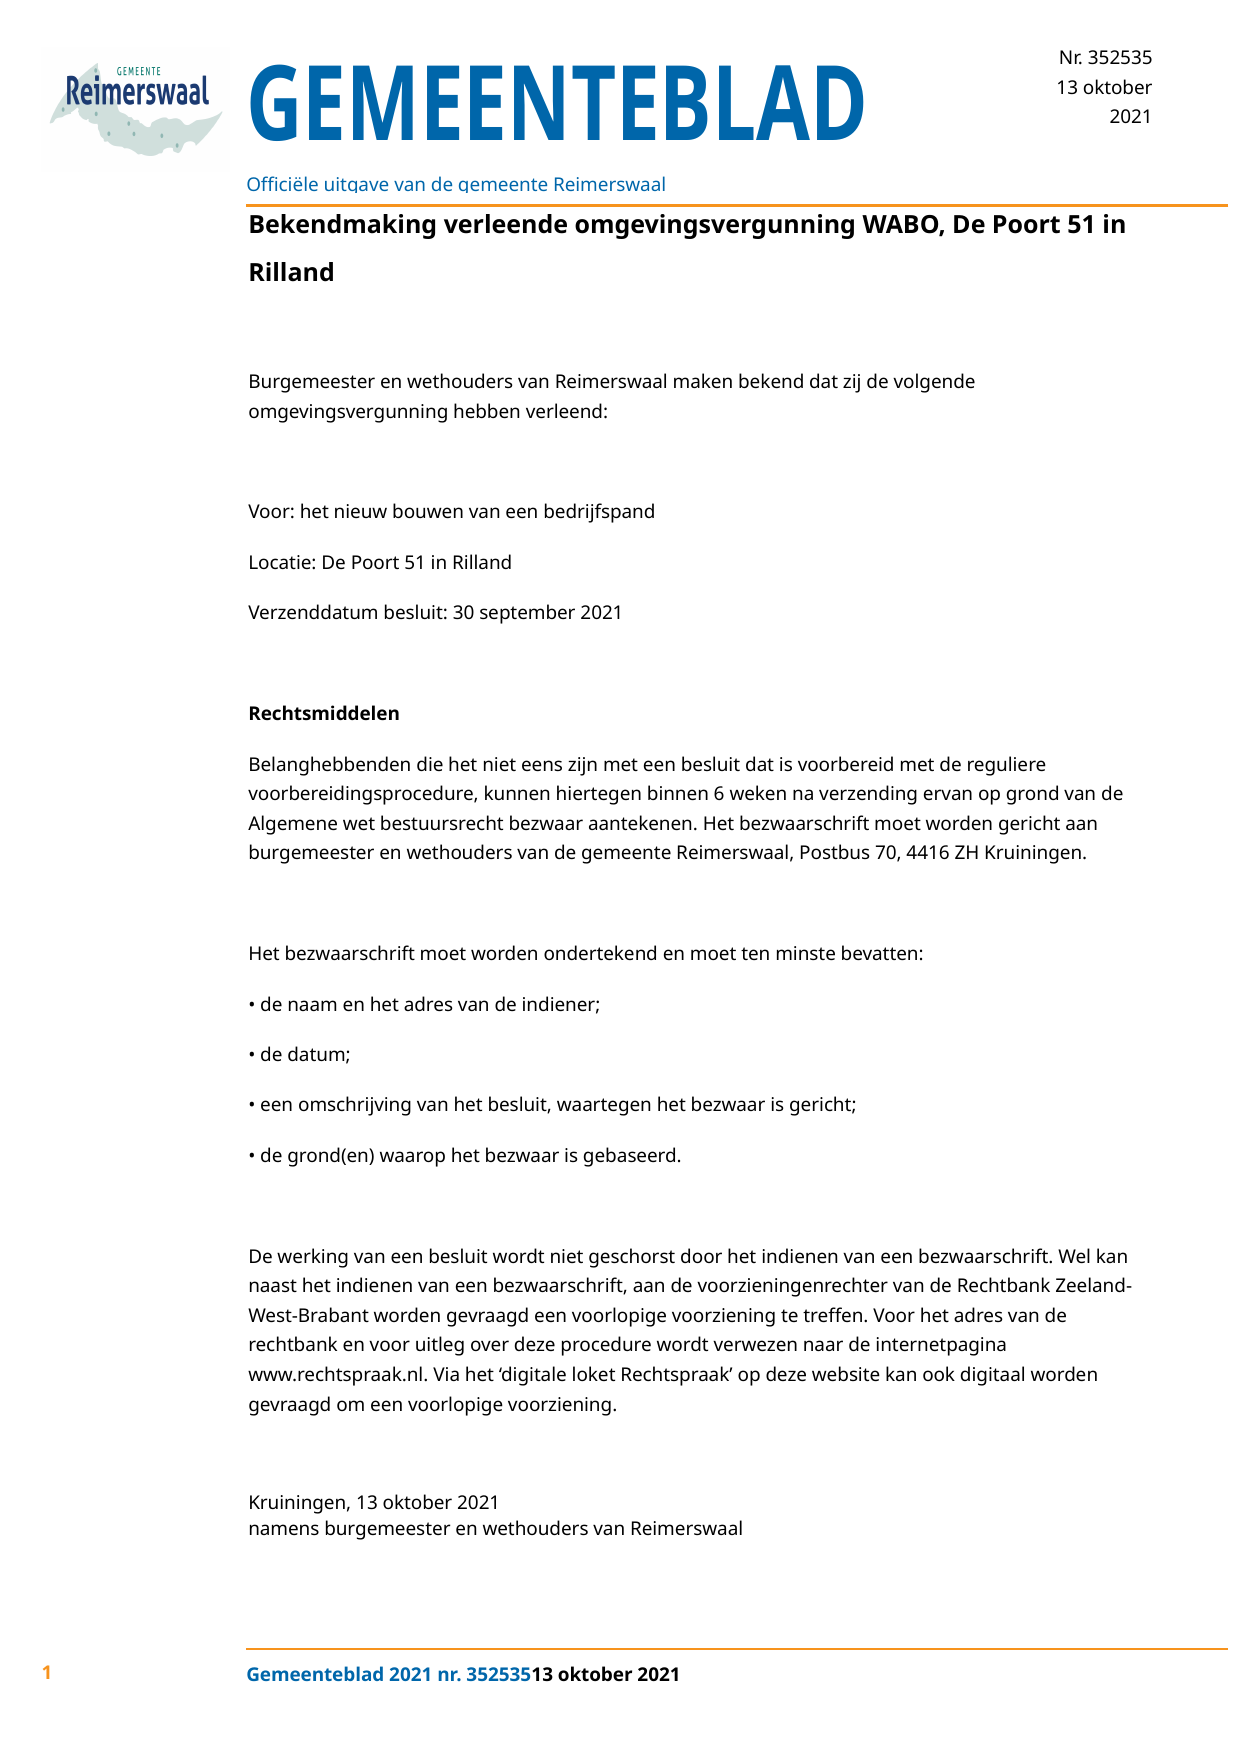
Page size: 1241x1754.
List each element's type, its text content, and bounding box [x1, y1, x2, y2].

text • de grond(en) waarop het bezwaar is gebaseerd. [248, 1142, 1152, 1168]
text Voor: het nieuw bouwen van een bedrijfspand [248, 499, 1152, 524]
text • de datum; [248, 1041, 1152, 1067]
text Burgemeester en wethouders van Reimerswaal maken bekend dat zij de volgende omgevingsvergunning hebben verleend: [248, 368, 1152, 424]
text namens burgemeester en wethouders van Reimerswaal [248, 1515, 1152, 1541]
text Locatie: De Poort 51 in Rilland [248, 549, 1152, 575]
text Kruiningen, 13 oktober 2021 [248, 1489, 1152, 1515]
text Belanghebbenden die het niet eens zijn met een besluit dat is voorbereid met de reguliere voorbereidingsprocedure, kunnen hiertegen binnen 6 weken na verzending ervan op grond van de Algemene wet bestuursrecht bezwaar aantekenen. Het bezwaarschrift moet worden gericht aan burgemeester en wethouders van de gemeente Reimerswaal, Postbus 70, 4416 ZH Kruiningen. [248, 751, 1152, 865]
text Verzenddatum besluit: 30 september 2021 [248, 599, 1152, 625]
text Rechtsmiddelen [248, 700, 1152, 726]
text Bekendmaking verleende omgevingsvergunning WABO, De Poort 51 in Rilland [248, 207, 1152, 288]
text Het bezwaarschrift moet worden ondertekend en moet ten minste bevatten: [248, 940, 1152, 966]
text • een omschrijving van het besluit, waartegen het bezwaar is gericht; [248, 1092, 1152, 1117]
text • de naam en het adres van de indiener; [248, 991, 1152, 1017]
picture [41, 47, 231, 172]
text De werking van een besluit wordt niet geschorst door het indienen van een bezwaarschrift. Wel kan naast het indienen van een bezwaarschrift, aan de voorzieningenrechter van de Rechtbank Zeeland-West-Brabant worden gevraagd een voorlopige voorziening te treffen. Voor het adres van de rechtbank en voor uitleg over deze procedure wordt verwezen naar de internetpagina www.rechtspraak.nl. Via het ‘digitale loket Rechtspraak’ op deze website kan ook digitaal worden gevraagd om een voorlopige voorziening. [248, 1243, 1152, 1417]
